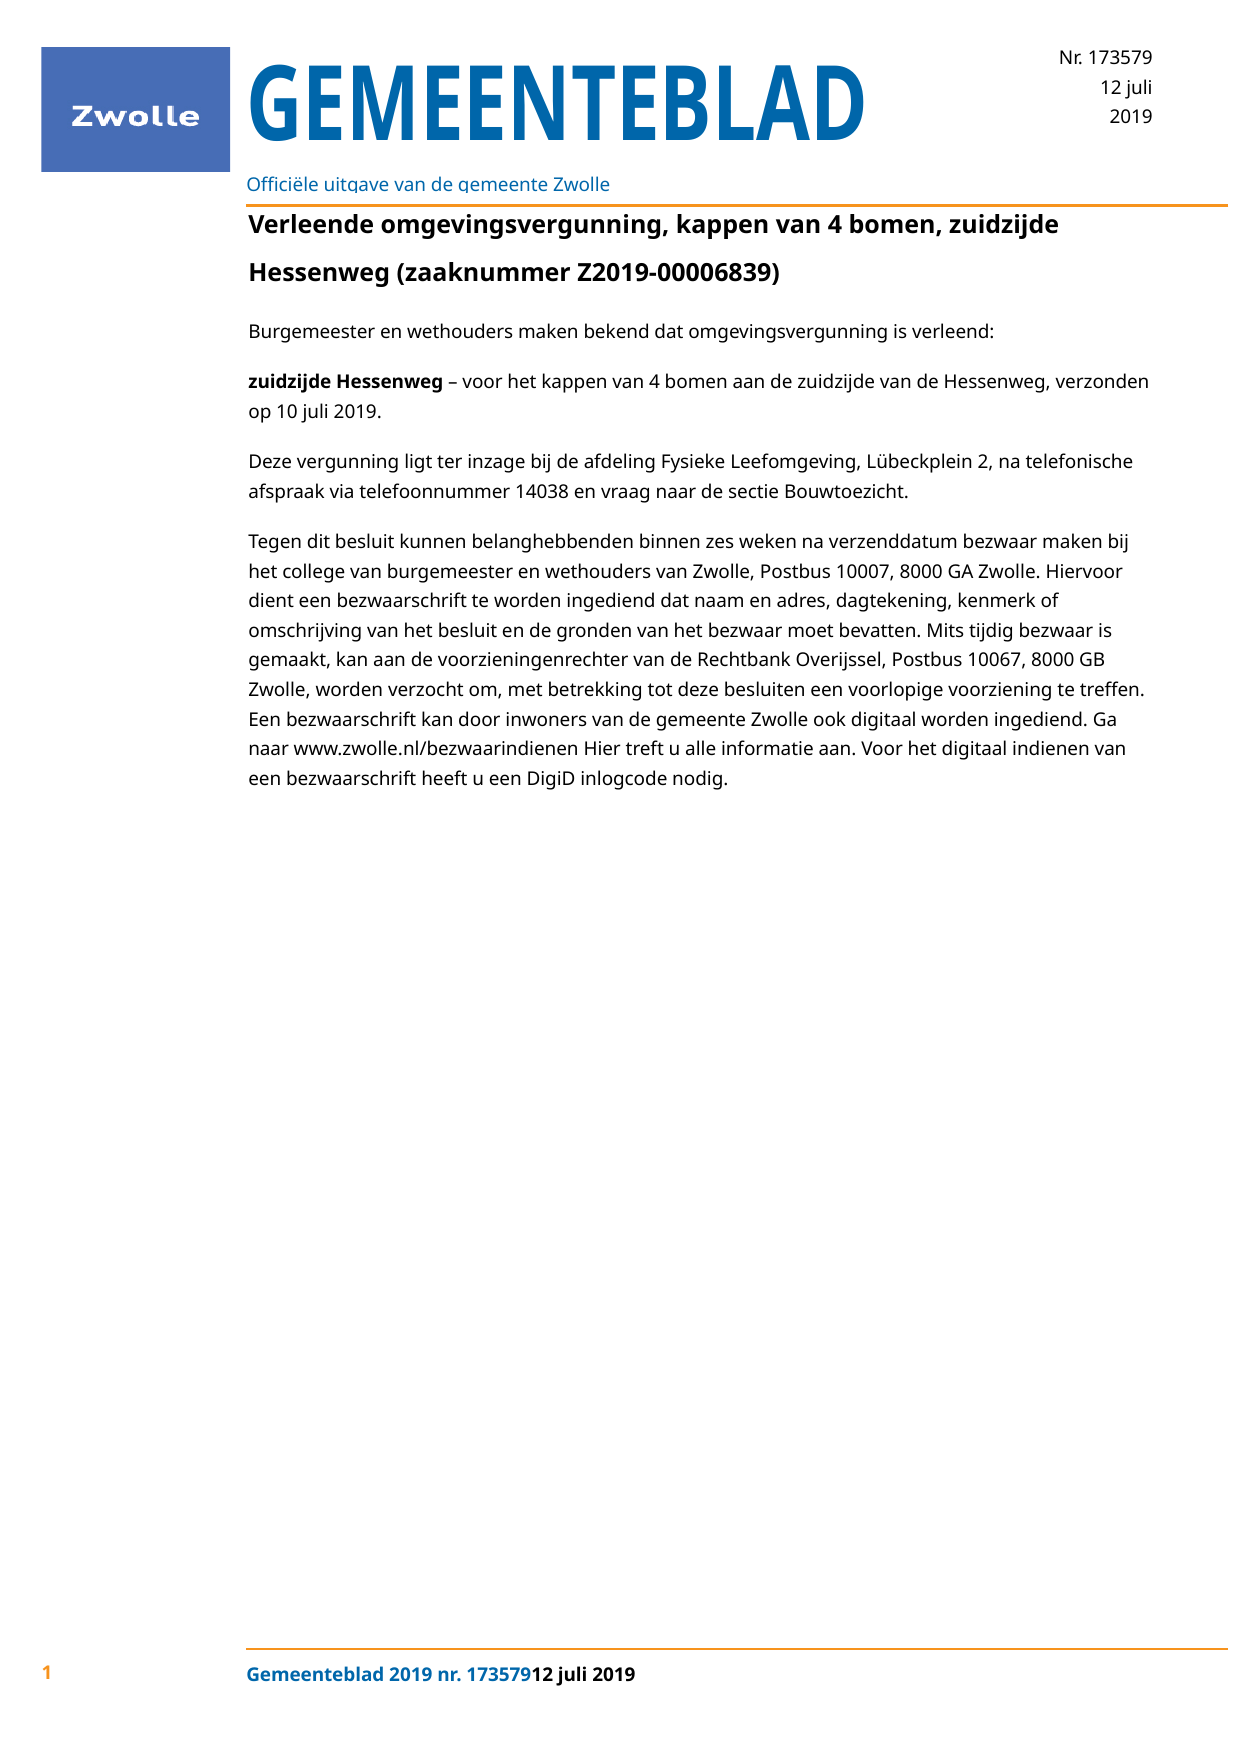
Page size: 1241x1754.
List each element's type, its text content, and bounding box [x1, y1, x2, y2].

text Deze vergunning ligt ter inzage bij de afdeling Fysieke Leefomgeving, Lübeckplein 2, na telefonische afspraak via telefoonnummer 14038 en vraag naar de sectie Bouwtoezicht. [248, 448, 1152, 504]
text zuidzijde Hessenweg – voor het kappen van 4 bomen aan de zuidzijde van de Hessenweg, verzonden op 10 juli 2019. [248, 368, 1152, 424]
picture [41, 47, 231, 172]
text Verleende omgevingsvergunning, kappen van 4 bomen, zuidzijde Hessenweg (zaaknummer Z2019-00006839) [248, 207, 1152, 288]
text Tegen dit besluit kunnen belanghebbenden binnen zes weken na verzenddatum bezwaar maken bij het college van burgemeester en wethouders van Zwolle, Postbus 10007, 8000 GA Zwolle. Hiervoor dient een bezwaarschrift te worden ingediend dat naam en adres, dagtekening, kenmerk of omschrijving van het besluit en de gronden van het bezwaar moet bevatten. Mits tijdig bezwaar is gemaakt, kan aan de voorzieningenrechter van de Rechtbank Overijssel, Postbus 10067, 8000 GB Zwolle, worden verzocht om, met betrekking tot deze besluiten een voorlopige voorziening te treffen. Een bezwaarschrift kan door inwoners van de gemeente Zwolle ook digitaal worden ingediend. Ga naar www.zwolle.nl/bezwaarindienen Hier treft u alle informatie aan. Voor het digitaal indienen van een bezwaarschrift heeft u een DigiD inlogcode nodig. [248, 528, 1152, 791]
text Burgemeester en wethouders maken bekend dat omgevingsvergunning is verleend: [248, 318, 1152, 344]
